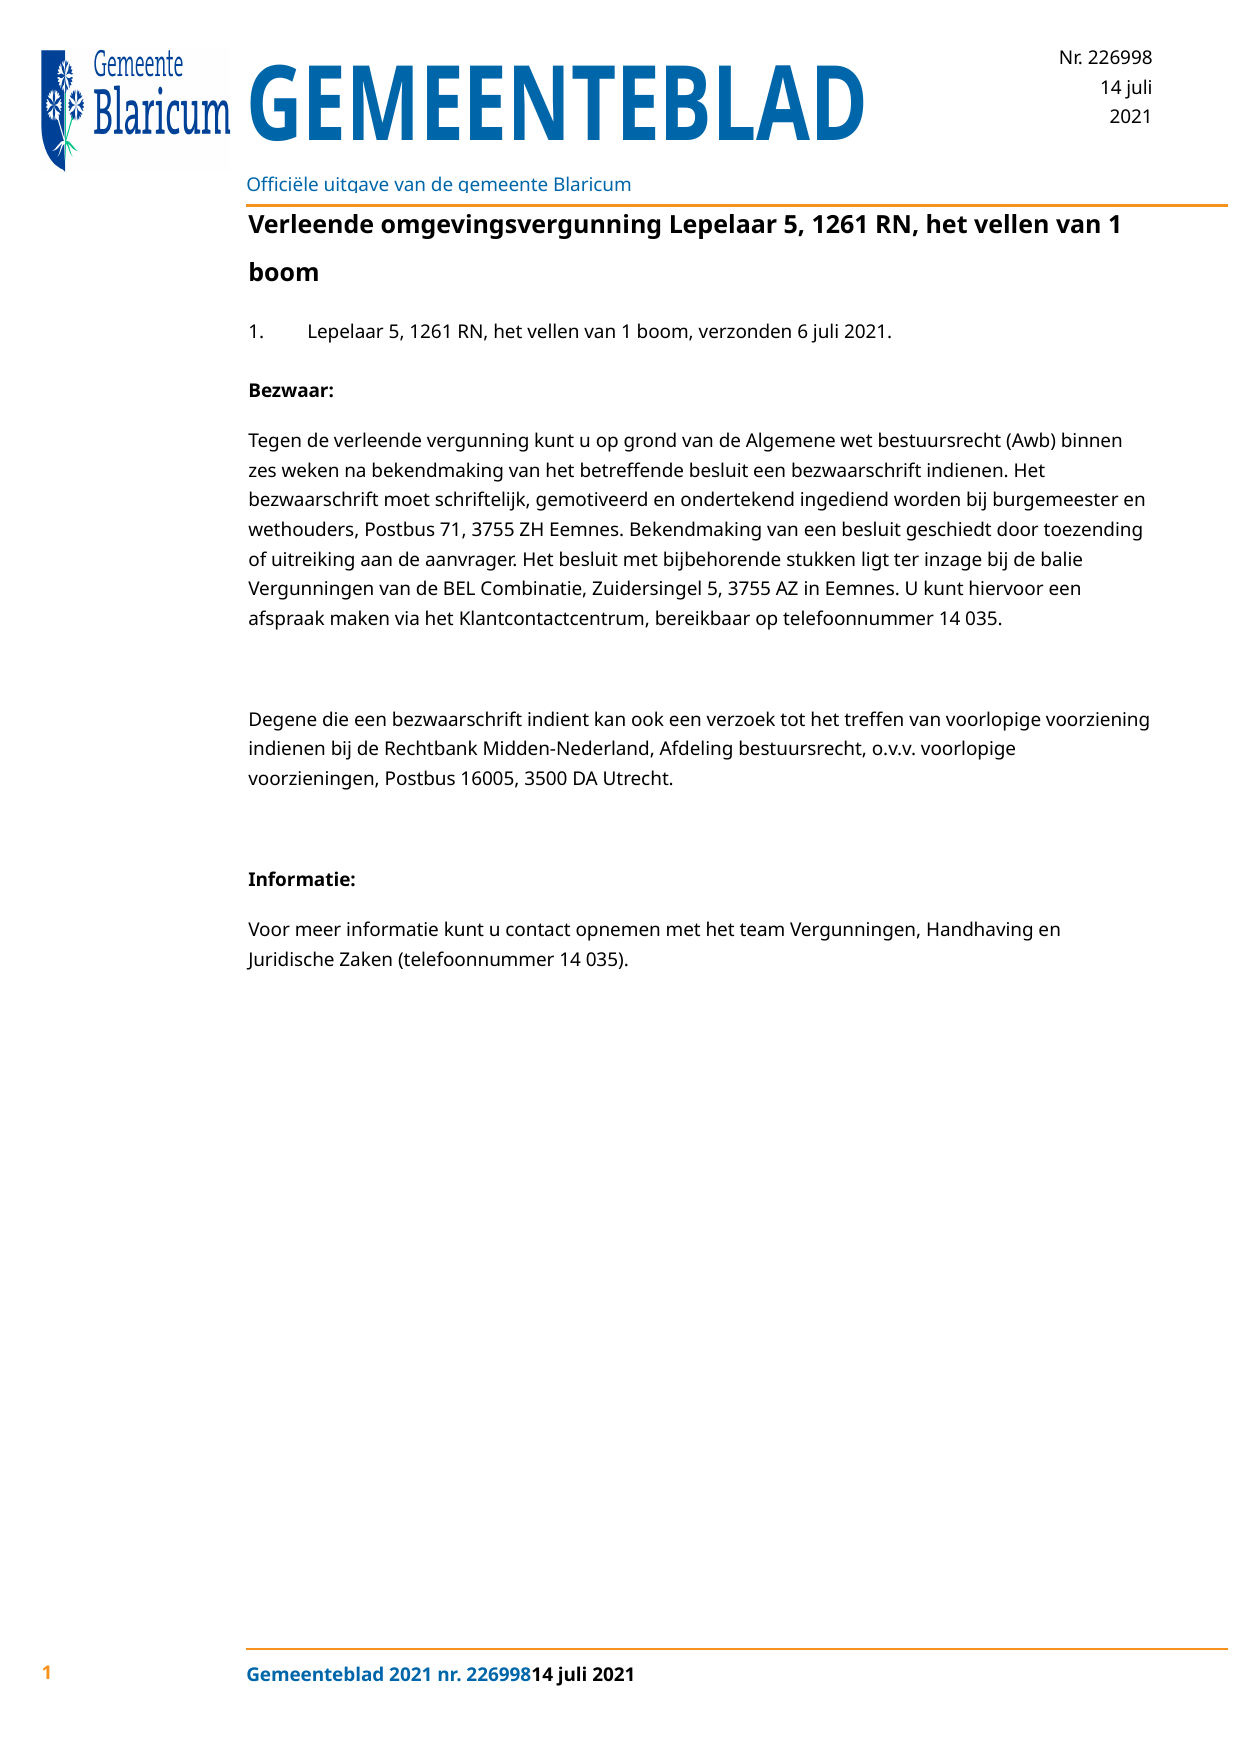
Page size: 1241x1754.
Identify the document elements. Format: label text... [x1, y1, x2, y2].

text Bezwaar: [248, 377, 1152, 403]
text Voor meer informatie kunt u contact opnemen met het team Vergunningen, Handhaving en Juridische Zaken (telefoonnummer 14 035). [248, 916, 1152, 972]
list Lepelaar 5, 1261 RN, het vellen van 1 boom, verzonden 6 juli 2021. [248, 318, 1152, 344]
text Tegen de verleende vergunning kunt u op grond van de Algemene wet bestuursrecht (Awb) binnen zes weken na bekendmaking van het betreffende besluit een bezwaarschrift indienen. Het bezwaarschrift moet schriftelijk, gemotiveerd en ondertekend ingediend worden bij burgemeester en wethouders, Postbus 71, 3755 ZH Eemnes. Bekendmaking van een besluit geschiedt door toezending of uitreiking aan de aanvrager. Het besluit met bijbehorende stukken ligt ter inzage bij de balie Vergunningen van de BEL Combinatie, Zuidersingel 5, 3755 AZ in Eemnes. U kunt hiervoor een afspraak maken via het Klantcontactcentrum, bereikbaar op telefoonnummer 14 035. [248, 427, 1152, 631]
text Degene die een bezwaarschrift indient kan ook een verzoek tot het treffen van voorlopige voorziening indienen bij de Rechtbank Midden-Nederland, Afdeling bestuursrecht, o.v.v. voorlopige voorzieningen, Postbus 16005, 3500 DA Utrecht. [248, 706, 1152, 791]
text Informatie: [248, 866, 1152, 892]
picture [41, 47, 231, 172]
text Verleende omgevingsvergunning Lepelaar 5, 1261 RN, het vellen van 1 boom [248, 207, 1152, 288]
